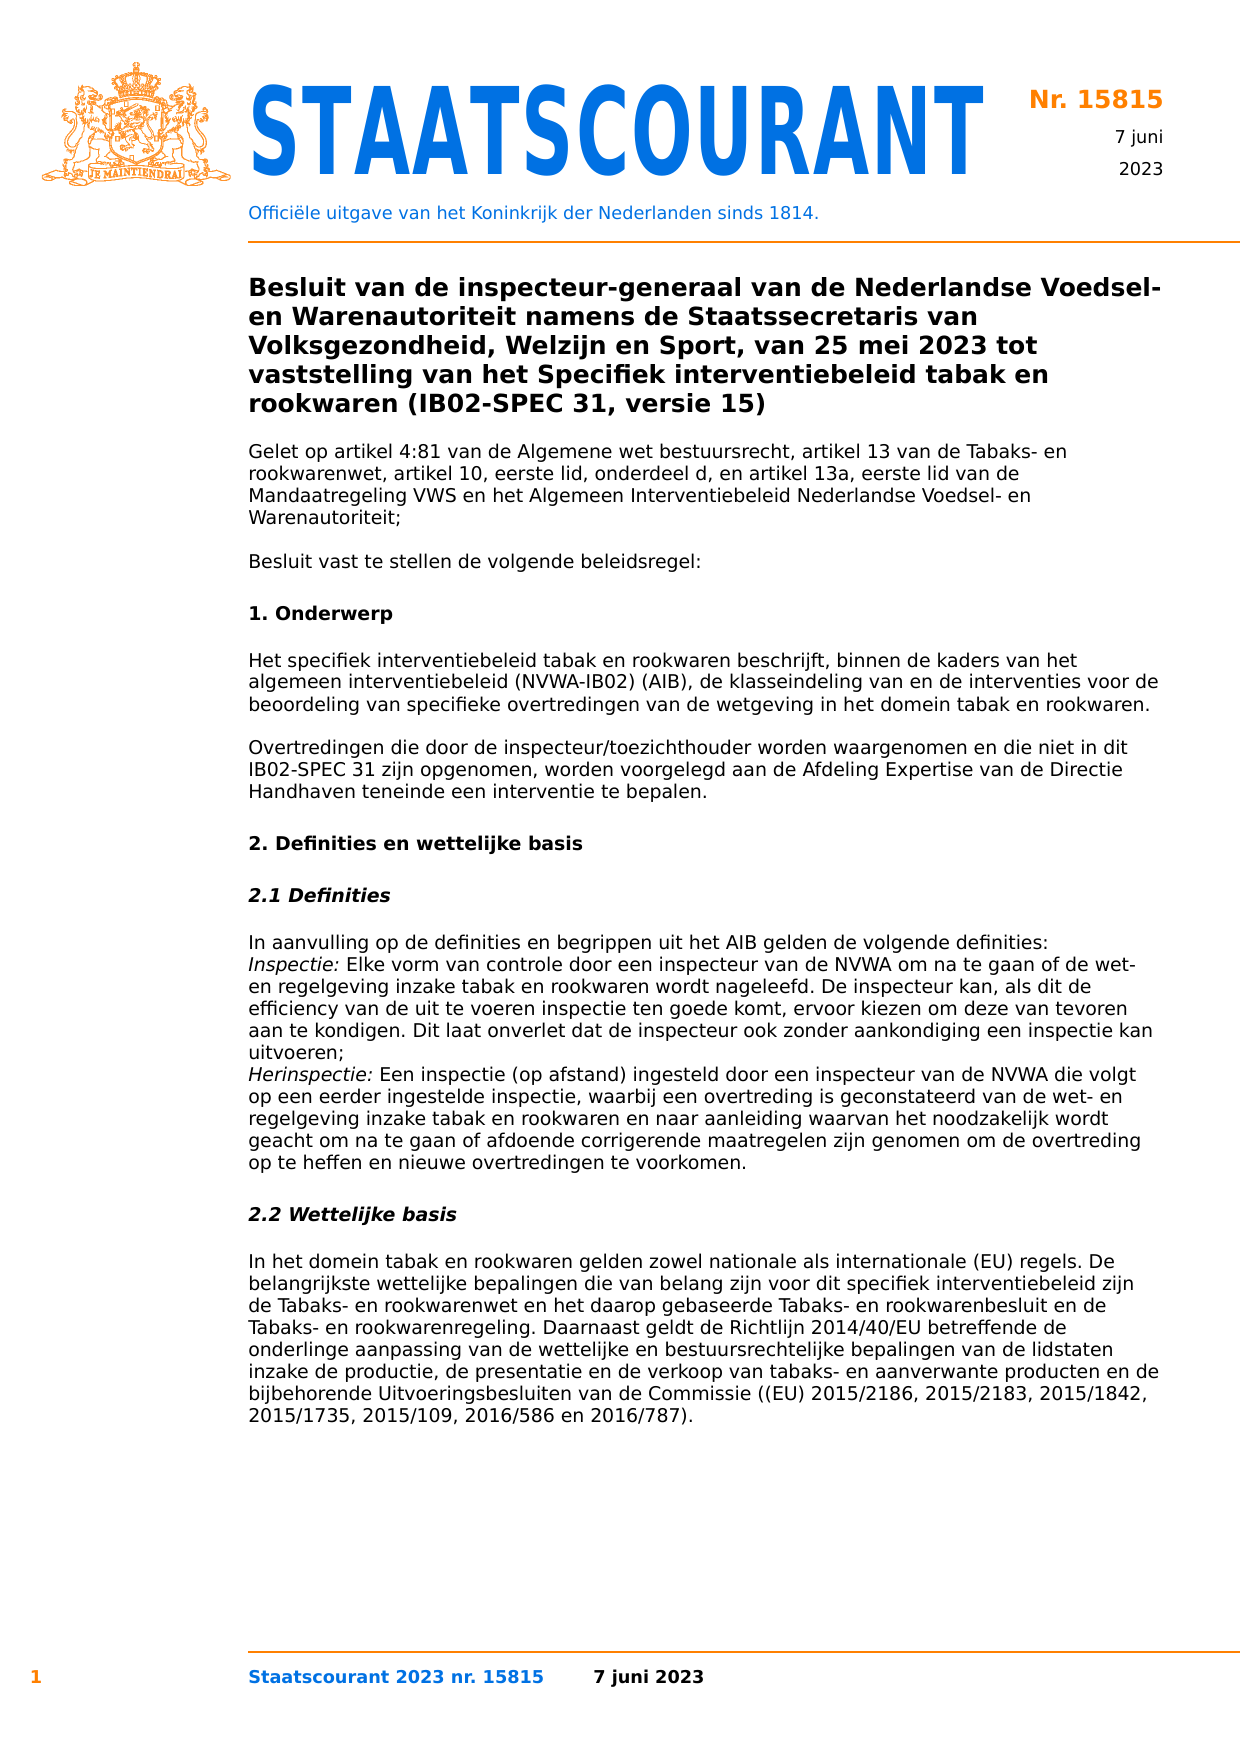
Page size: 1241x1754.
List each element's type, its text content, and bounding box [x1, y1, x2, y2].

subtitle 2.1 Definities [248, 885, 1163, 907]
subtitle 1. Onderwerp [248, 602, 1163, 624]
subtitle 2.2 Wettelijke basis [248, 1204, 1163, 1226]
text In het domein tabak en rookwaren gelden zowel nationale als internationale (EU) regels. De belangrijkste wettelijke bepalingen die van belang zijn voor dit specifiek interventiebeleid zijn de Tabaks- en rookwarenwet en het daarop gebaseerde Tabaks- en rookwarenbesluit en de Tabaks- en rookwarenregeling. Daarnaast geldt de Richtlijn 2014/40/EU betreffende de onderlinge aanpassing van de wettelijke en bestuursrechtelijke bepalingen van de lidstaten inzake de productie, de presentatie en de verkoop van tabaks- en aanverwante producten en de bijbehorende Uitvoeringsbesluiten van de Commissie ((EU) 2015/2186, 2015/2183, 2015/1842, 2015/1735, 2015/109, 2016/586 en 2016/787). [248, 1251, 1163, 1427]
table_header Nr. 15815 [998, 62, 1240, 121]
text Gelet op artikel 4:81 van de Algemene wet bestuursrecht, artikel 13 van de Tabaks- en rookwarenwet, artikel 10, eerste lid, onderdeel d, en artikel 13a, eerste lid van de Mandaatregeling VWS en het Algemeen Interventiebeleid Nederlandse Voedsel- en Warenautoriteit; [248, 441, 1163, 529]
text Het specifiek interventiebeleid tabak en rookwaren beschrijft, binnen de kaders van het algemeen interventiebeleid (NVWA-IB02) (AIB), de klasseindeling van en de interventies voor de beoordeling van specifieke overtredingen van de wetgeving in het domein tabak en rookwaren. [248, 649, 1163, 715]
table_cell 7 juni [998, 121, 1240, 153]
text In aanvulling op de definities en begrippen uit het AIB gelden de volgende definities: [248, 932, 1163, 954]
text Inspectie: Elke vorm van controle door een inspecteur van de NVWA om na te gaan of de wet- en regelgeving inzake tabak en rookwaren wordt nageleefd. De inspecteur kan, als dit de efficiency van de uit te voeren inspectie ten goede komt, ervoor kiezen om deze van tevoren aan te kondigen. Dit laat onverlet dat de inspecteur ook zonder aankondiging een inspectie kan uitvoeren; [248, 954, 1163, 1064]
table_cell 2023 [998, 153, 1240, 203]
table_header [25, 62, 248, 241]
table_cell Officiële uitgave van het Koninkrijk der Nederlanden sinds 1814. [248, 203, 1240, 241]
text Overtredingen die door de inspecteur/toezichthouder worden waargenomen en die niet in dit IB02-SPEC 31 zijn opgenomen, worden voorgelegd aan de Afdeling Expertise van de Directie Handhaven teneinde een interventie te bepalen. [248, 737, 1163, 803]
table_header STAATSCOURANT [248, 62, 998, 203]
picture [41, 62, 231, 186]
text Herinspectie: Een inspectie (op afstand) ingesteld door een inspecteur van de NVWA die volgt op een eerder ingestelde inspectie, waarbij een overtreding is geconstateerd van de wet- en regelgeving inzake tabak en rookwaren en naar aanleiding waarvan het noodzakelijk wordt geacht om na te gaan of afdoende corrigerende maatregelen zijn genomen om de overtreding op te heffen en nieuwe overtredingen te voorkomen. [248, 1064, 1163, 1174]
subtitle Besluit van de inspecteur-generaal van de Nederlandse Voedsel- en Warenautoriteit namens de Staatssecretaris van Volksgezondheid, Welzijn en Sport, van 25 mei 2023 tot vaststelling van het Specifiek interventiebeleid tabak en rookwaren (IB02-SPEC 31, versie 15) [248, 273, 1163, 419]
subtitle 2. Definities en wettelijke basis [248, 833, 1163, 855]
text Besluit vast te stellen de volgende beleidsregel: [248, 551, 1163, 572]
